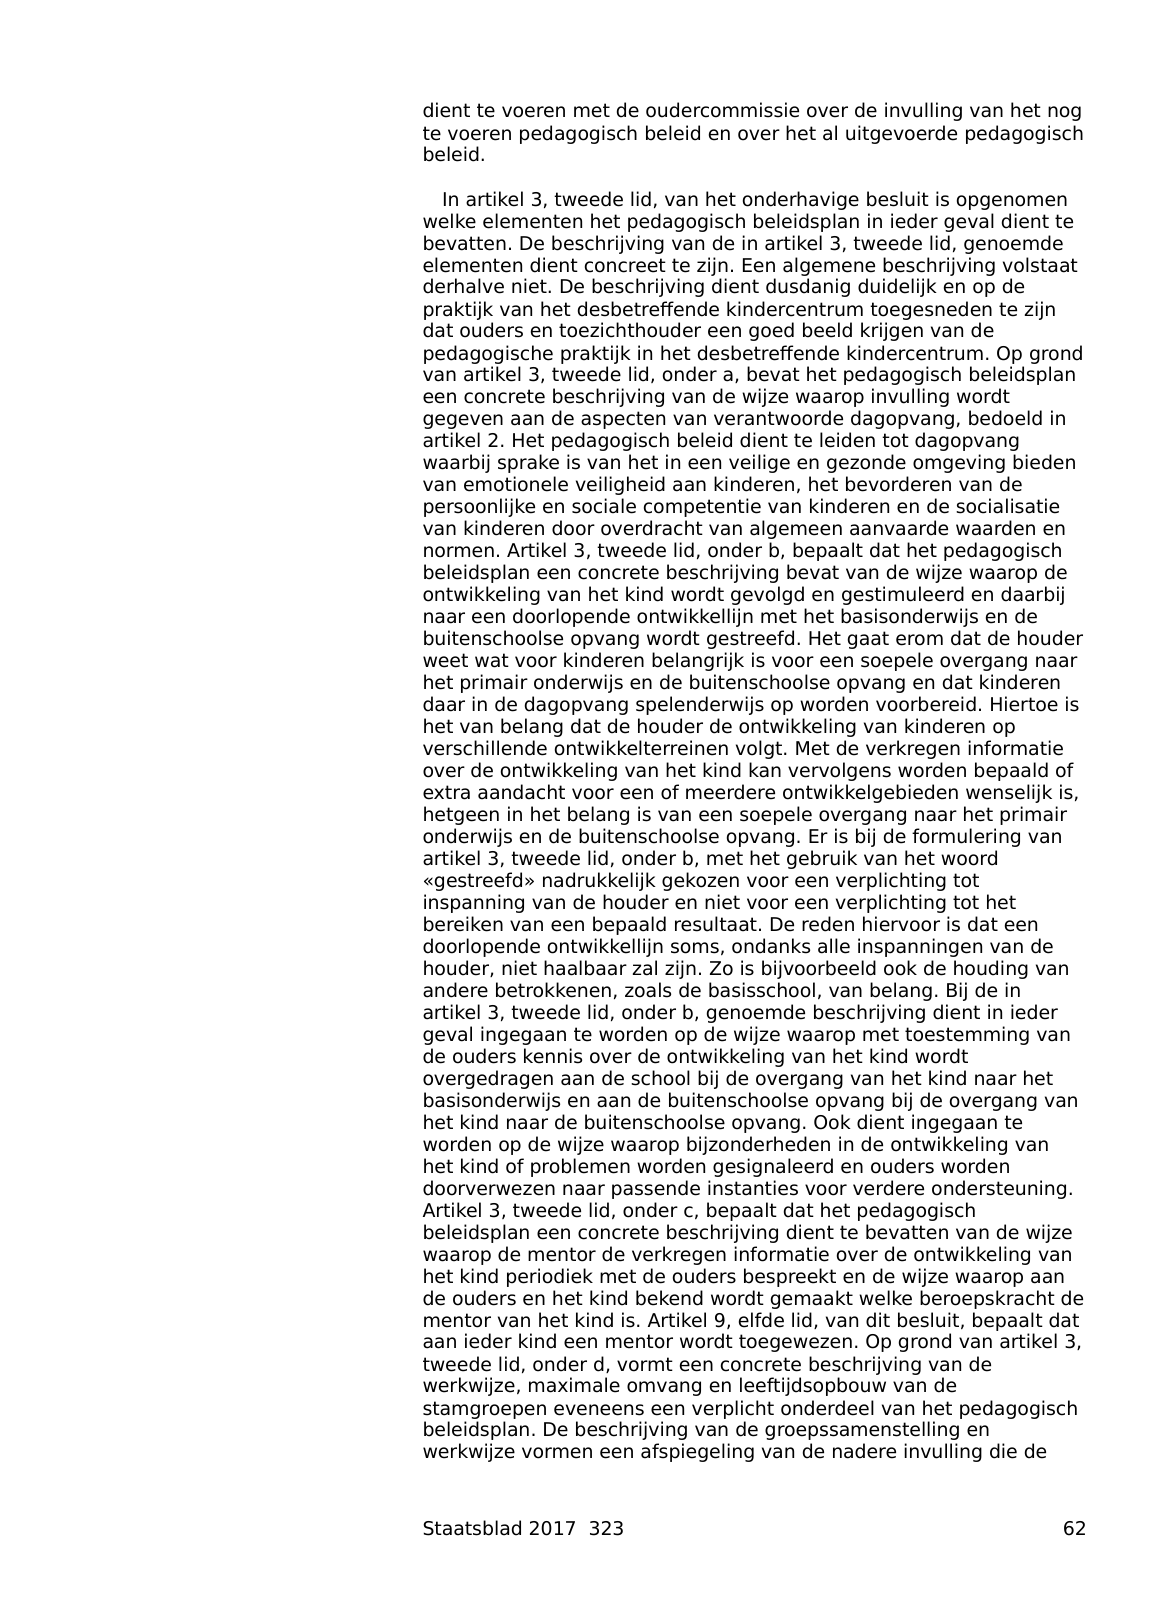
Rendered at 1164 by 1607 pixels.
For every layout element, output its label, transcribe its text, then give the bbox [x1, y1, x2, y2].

text dient te voeren met de oudercommissie over de invulling van het nog te voeren pedagogisch beleid en over het al uitgevoerde pedagogisch beleid. [422, 100, 1087, 166]
text In artikel 3, tweede lid, van het onderhavige besluit is opgenomen welke elementen het pedagogisch beleidsplan in ieder geval dient te bevatten. De beschrijving van de in artikel 3, tweede lid, genoemde elementen dient concreet te zijn. Een algemene beschrijving volstaat derhalve niet. De beschrijving dient dusdanig duidelijk en op de praktijk van het desbetreffende kindercentrum toegesneden te zijn dat ouders en toezichthouder een goed beeld krijgen van de pedagogische praktijk in het desbetreffende kindercentrum. Op grond van artikel 3, tweede lid, onder a, bevat het pedagogisch beleidsplan een concrete beschrijving van de wijze waarop invulling wordt gegeven aan de aspecten van verantwoorde dagopvang, bedoeld in artikel 2. Het pedagogisch beleid dient te leiden tot dagopvang waarbij sprake is van het in een veilige en gezonde omgeving bieden van emotionele veiligheid aan kinderen, het bevorderen van de persoonlijke en sociale competentie van kinderen en de socialisatie van kinderen door overdracht van algemeen aanvaarde waarden en normen. Artikel 3, tweede lid, onder b, bepaalt dat het pedagogisch beleidsplan een concrete beschrijving bevat van de wijze waarop de ontwikkeling van het kind wordt gevolgd en gestimuleerd en daarbij naar een doorlopende ontwikkellijn met het basisonderwijs en de buitenschoolse opvang wordt gestreefd. Het gaat erom dat de houder weet wat voor kinderen belangrijk is voor een soepele overgang naar het primair onderwijs en de buitenschoolse opvang en dat kinderen daar in de dagopvang spelenderwijs op worden voorbereid. Hiertoe is het van belang dat de houder de ontwikkeling van kinderen op verschillende ontwikkelterreinen volgt. Met de verkregen informatie over de ontwikkeling van het kind kan vervolgens worden bepaald of extra aandacht voor een of meerdere ontwikkelgebieden wenselijk is, hetgeen in het belang is van een soepele overgang naar het primair onderwijs en de buitenschoolse opvang. Er is bij de formulering van artikel 3, tweede lid, onder b, met het gebruik van het woord «gestreefd» nadrukkelijk gekozen voor een verplichting tot inspanning van de houder en niet voor een verplichting tot het bereiken van een bepaald resultaat. De reden hiervoor is dat een doorlopende ontwikkellijn soms, ondanks alle inspanningen van de houder, niet haalbaar zal zijn. Zo is bijvoorbeeld ook de houding van andere betrokkenen, zoals de basisschool, van belang. Bij de in artikel 3, tweede lid, onder b, genoemde beschrijving dient in ieder geval ingegaan te worden op de wijze waarop met toestemming van de ouders kennis over de ontwikkeling van het kind wordt overgedragen aan de school bij de overgang van het kind naar het basisonderwijs en aan de buitenschoolse opvang bij de overgang van het kind naar de buitenschoolse opvang. Ook dient ingegaan te worden op de wijze waarop bijzonderheden in de ontwikkeling van het kind of problemen worden gesignaleerd en ouders worden doorverwezen naar passende instanties voor verdere ondersteuning. Artikel 3, tweede lid, onder c, bepaalt dat het pedagogisch beleidsplan een concrete beschrijving dient te bevatten van de wijze waarop de mentor de verkregen informatie over de ontwikkeling van het kind periodiek met de ouders bespreekt en de wijze waarop aan de ouders en het kind bekend wordt gemaakt welke beroepskracht de mentor van het kind is. Artikel 9, elfde lid, van dit besluit, bepaalt dat aan ieder kind een mentor wordt toegewezen. Op grond van artikel 3, tweede lid, onder d, vormt een concrete beschrijving van de werkwijze, maximale omvang en leeftijdsopbouw van de stamgroepen eveneens een verplicht onderdeel van het pedagogisch beleidsplan. De beschrijving van de groepssamenstelling en werkwijze vormen een afspiegeling van de nadere invulling die de [422, 188, 1087, 1463]
